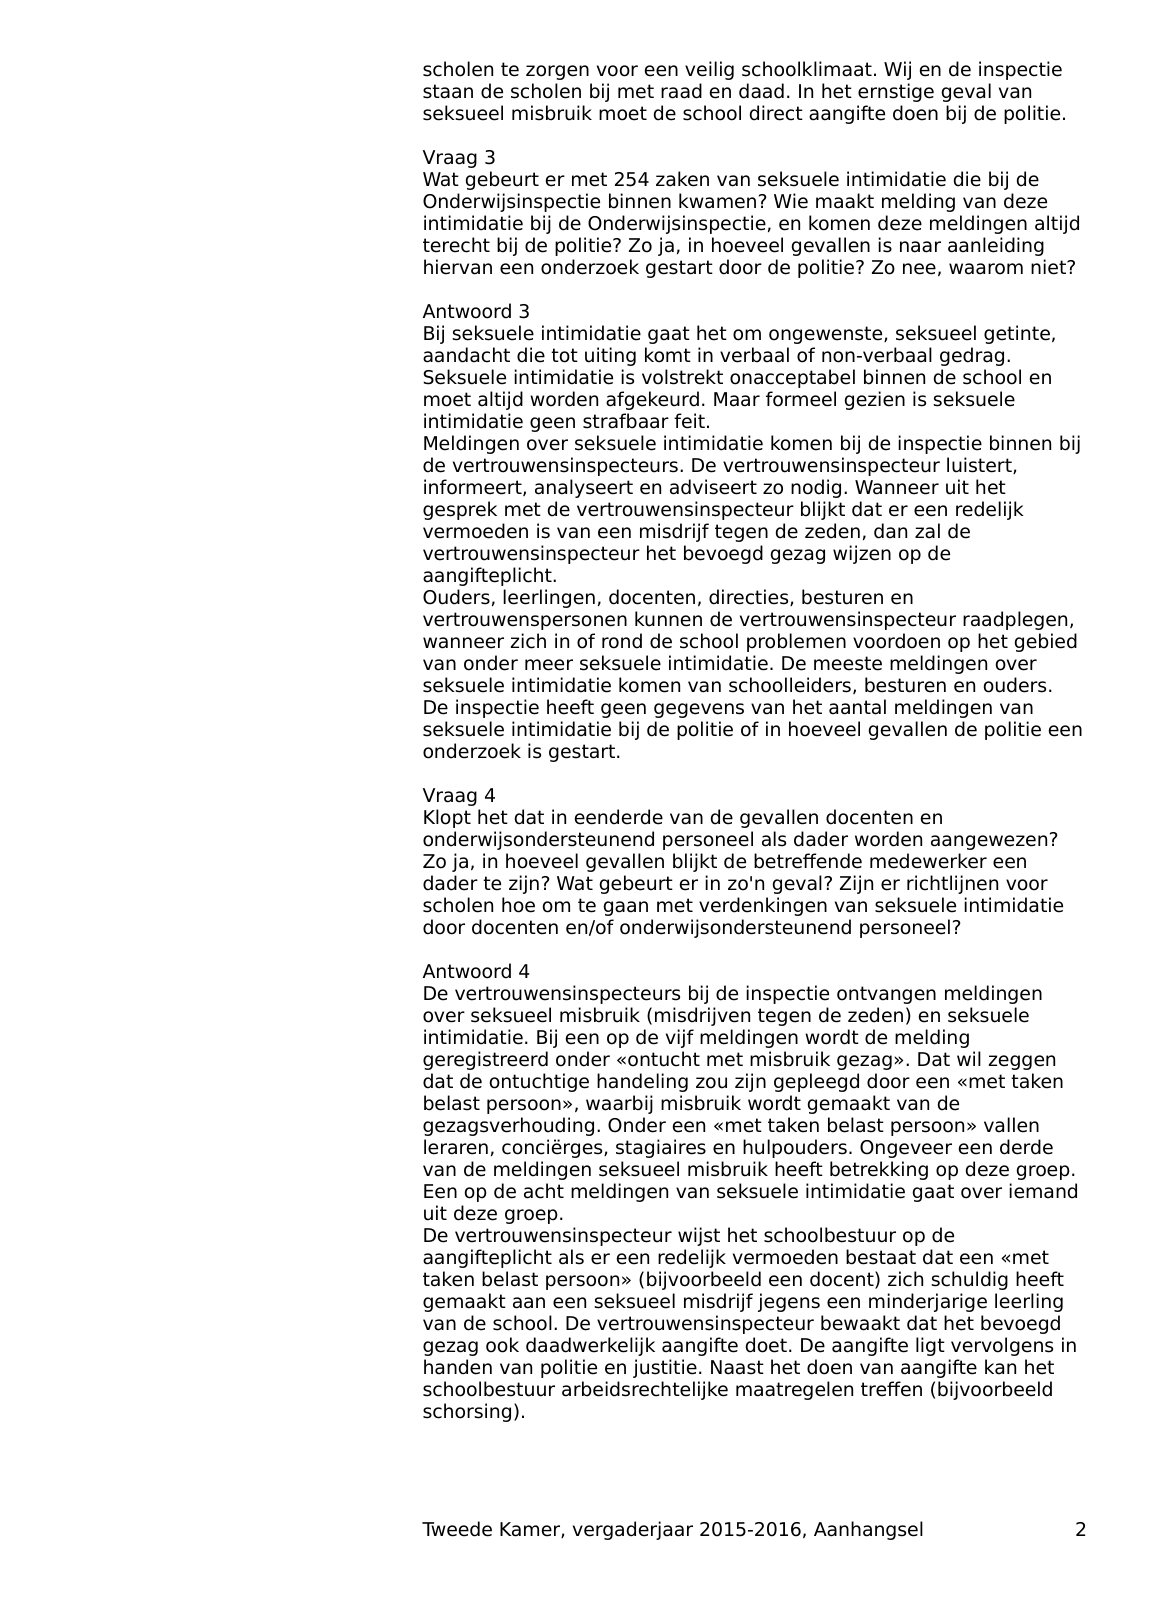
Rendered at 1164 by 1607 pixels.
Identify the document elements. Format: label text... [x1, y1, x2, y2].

text Klopt het dat in eenderde van de gevallen docenten en onderwijsondersteunend personeel als dader worden aangewezen? Zo ja, in hoeveel gevallen blijkt de betreffende medewerker een dader te zijn? Wat gebeurt er in zo'n geval? Zijn er richtlijnen voor scholen hoe om te gaan met verdenkingen van seksuele intimidatie door docenten en/of onderwijsondersteunend personeel? [422, 807, 1087, 939]
text De inspectie heeft geen gegevens van het aantal meldingen van seksuele intimidatie bij de politie of in hoeveel gevallen de politie een onderzoek is gestart. [422, 697, 1087, 763]
text De vertrouwensinspecteurs bij de inspectie ontvangen meldingen over seksueel misbruik (misdrijven tegen de zeden) en seksuele intimidatie. Bij een op de vijf meldingen wordt de melding geregistreerd onder «ontucht met misbruik gezag». Dat wil zeggen dat de ontuchtige handeling zou zijn gepleegd door een «met taken belast persoon», waarbij misbruik wordt gemaakt van de gezagsverhouding. Onder een «met taken belast persoon» vallen leraren, conciërges, stagiaires en hulpouders. Ongeveer een derde van de meldingen seksueel misbruik heeft betrekking op deze groep. Een op de acht meldingen van seksuele intimidatie gaat over iemand uit deze groep. [422, 983, 1087, 1225]
text Vraag 3 [422, 147, 1087, 169]
text scholen te zorgen voor een veilig schoolklimaat. Wij en de inspectie staan de scholen bij met raad en daad. In het ernstige geval van seksueel misbruik moet de school direct aangifte doen bij de politie. [422, 59, 1087, 125]
text Wat gebeurt er met 254 zaken van seksuele intimidatie die bij de Onderwijsinspectie binnen kwamen? Wie maakt melding van deze intimidatie bij de Onderwijsinspectie, en komen deze meldingen altijd terecht bij de politie? Zo ja, in hoeveel gevallen is naar aanleiding hiervan een onderzoek gestart door de politie? Zo nee, waarom niet? [422, 169, 1087, 279]
text Meldingen over seksuele intimidatie komen bij de inspectie binnen bij de vertrouwensinspecteurs. De vertrouwensinspecteur luistert, informeert, analyseert en adviseert zo nodig. Wanneer uit het gesprek met de vertrouwensinspecteur blijkt dat er een redelijk vermoeden is van een misdrijf tegen de zeden, dan zal de vertrouwensinspecteur het bevoegd gezag wijzen op de aangifteplicht. [422, 433, 1087, 587]
text Vraag 4 [422, 785, 1087, 807]
text Antwoord 3 [422, 301, 1087, 323]
text De vertrouwensinspecteur wijst het schoolbestuur op de aangifteplicht als er een redelijk vermoeden bestaat dat een «met taken belast persoon» (bijvoorbeeld een docent) zich schuldig heeft gemaakt aan een seksueel misdrijf jegens een minderjarige leerling van de school. De vertrouwensinspecteur bewaakt dat het bevoegd gezag ook daadwerkelijk aangifte doet. De aangifte ligt vervolgens in handen van politie en justitie. Naast het doen van aangifte kan het schoolbestuur arbeidsrechtelijke maatregelen treffen (bijvoorbeeld schorsing). [422, 1225, 1087, 1423]
text Bij seksuele intimidatie gaat het om ongewenste, seksueel getinte, aandacht die tot uiting komt in verbaal of non-verbaal gedrag. Seksuele intimidatie is volstrekt onacceptabel binnen de school en moet altijd worden afgekeurd. Maar formeel gezien is seksuele intimidatie geen strafbaar feit. [422, 323, 1087, 433]
text Ouders, leerlingen, docenten, directies, besturen en vertrouwenspersonen kunnen de vertrouwensinspecteur raadplegen, wanneer zich in of rond de school problemen voordoen op het gebied van onder meer seksuele intimidatie. De meeste meldingen over seksuele intimidatie komen van schoolleiders, besturen en ouders. [422, 587, 1087, 697]
text Antwoord 4 [422, 961, 1087, 983]
